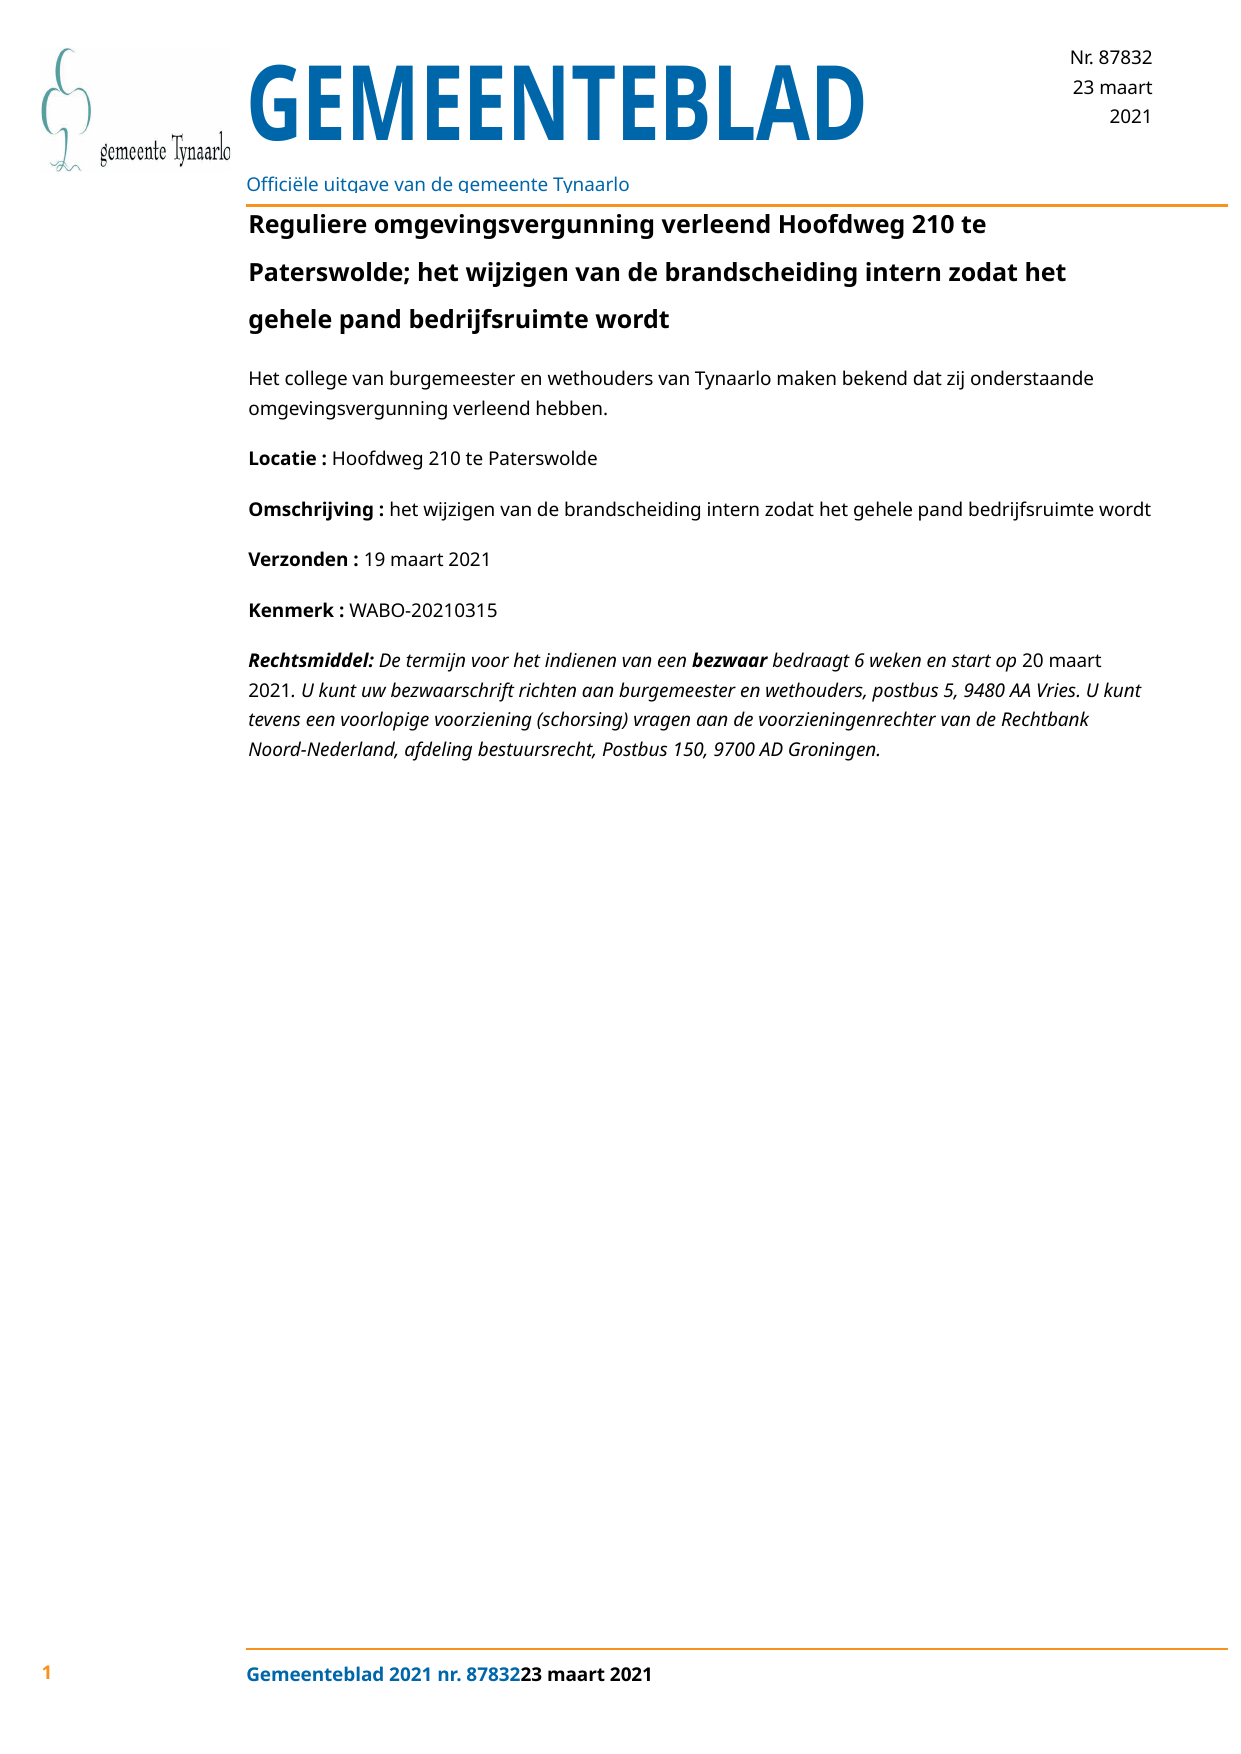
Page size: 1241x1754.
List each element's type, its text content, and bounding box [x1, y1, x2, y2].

text Het college van burgemeester en wethouders van Tynaarlo maken bekend dat zij onderstaande omgevingsvergunning verleend hebben. [248, 366, 1152, 421]
text Verzonden : 19 maart 2021 [248, 546, 1152, 572]
text Locatie : Hoofdweg 210 te Paterswolde [248, 446, 1152, 471]
text Rechtsmiddel: De termijn voor het indienen van een bezwaar bedraagt 6 weken en start op 20 maart 2021. U kunt uw bezwaarschrift richten aan burgemeester en wethouders, postbus 5, 9480 AA Vries. U kunt tevens een voorlopige voorziening (schorsing) vragen aan de voorzieningenrechter van de Rechtbank Noord-Nederland, afdeling bestuursrecht, Postbus 150, 9700 AD Groningen. [248, 647, 1152, 762]
text Reguliere omgevingsvergunning verleend Hoofdweg 210 te Paterswolde; het wijzigen van de brandscheiding intern zodat het gehele pand bedrijfsruimte wordt [248, 207, 1152, 336]
picture [41, 47, 231, 172]
text Kenmerk : WABO-20210315 [248, 597, 1152, 622]
text Omschrijving : het wijzigen van de brandscheiding intern zodat het gehele pand bedrijfsruimte wordt [248, 496, 1152, 522]
